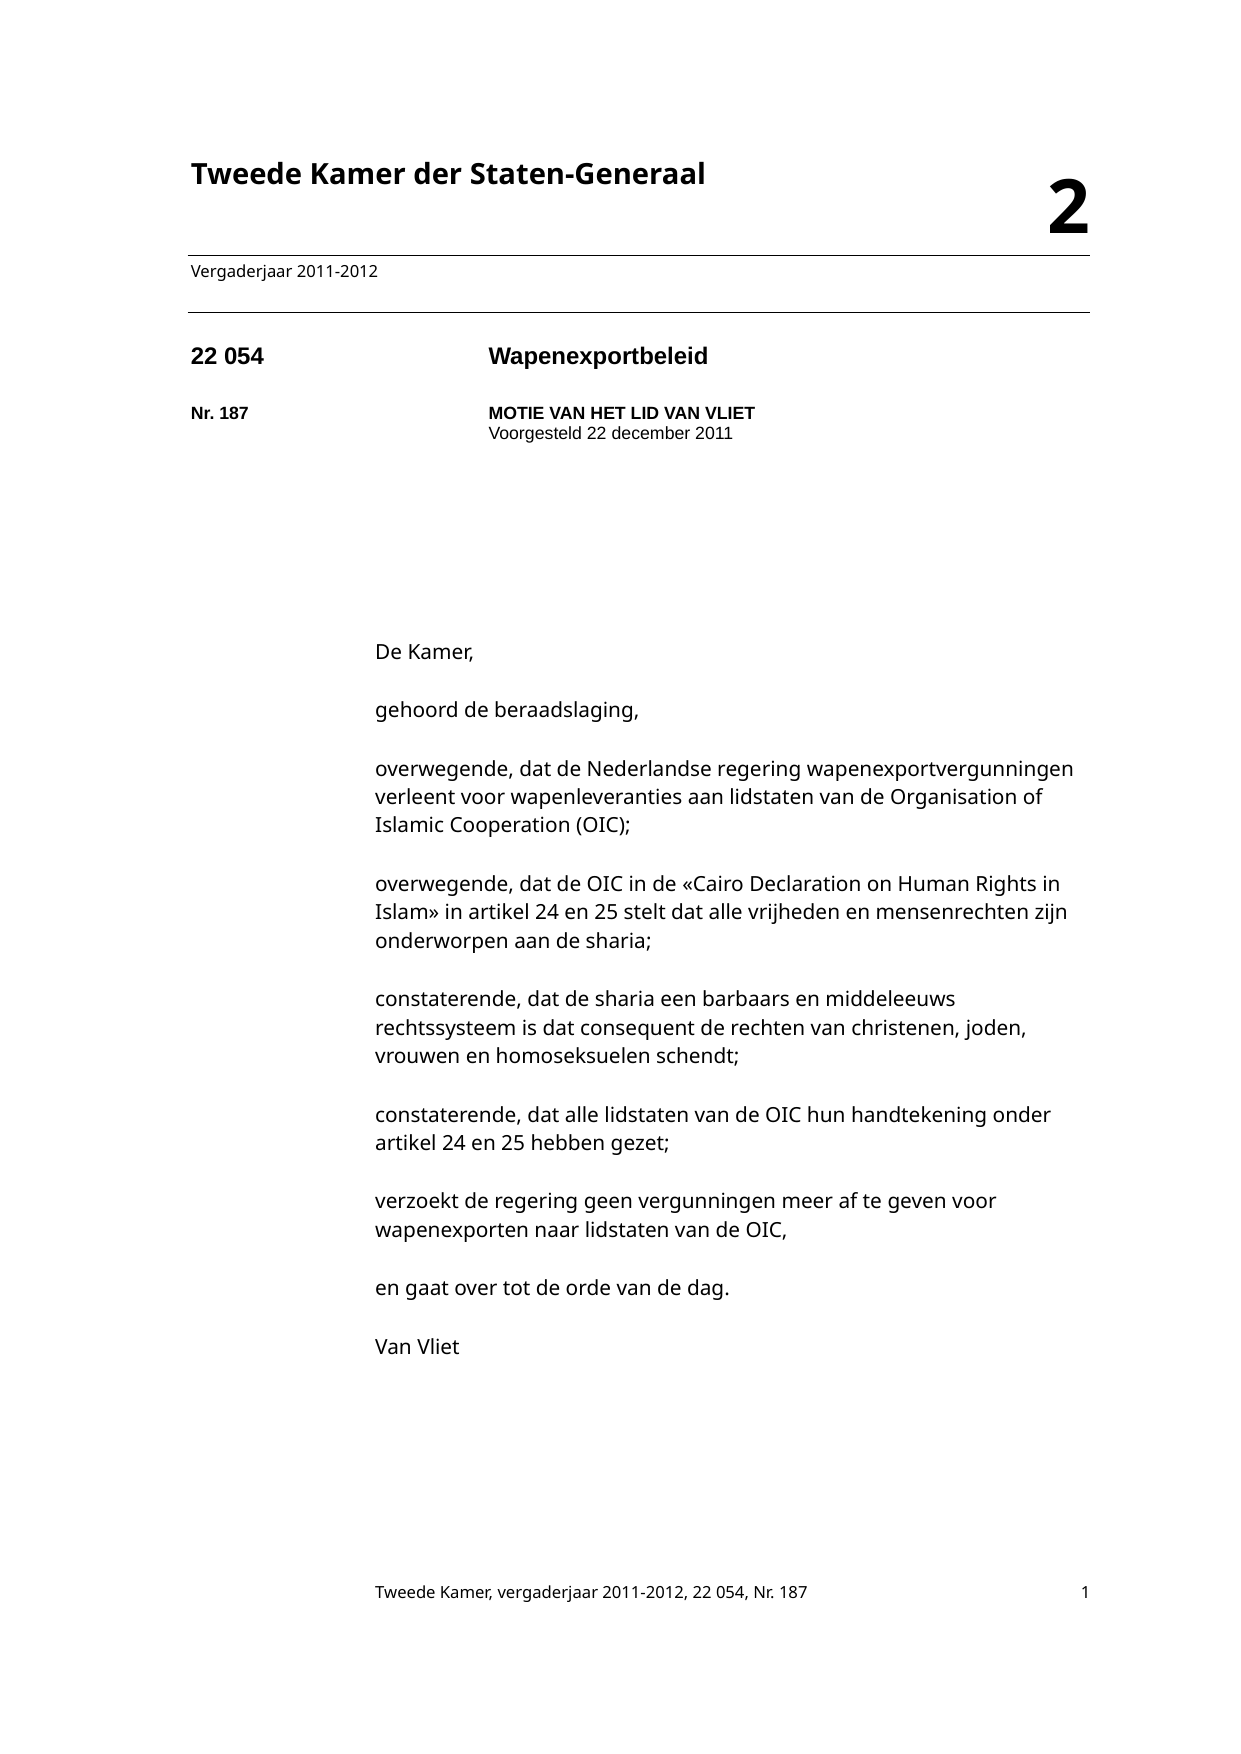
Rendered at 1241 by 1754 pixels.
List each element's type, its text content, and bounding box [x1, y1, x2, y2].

text overwegende, dat de Nederlandse regering wapenexportvergunningen verleent voor wapenleveranties aan lidstaten van de Organisation of Islamic Cooperation (OIC); [375, 754, 1090, 839]
text en gaat over tot de orde van de dag. [375, 1273, 1090, 1302]
table_header 2 [910, 150, 1090, 255]
table_cell MOTIE VAN HET LID VAN VLIET Voorgesteld 22 december 2011 [485, 399, 1090, 518]
table_cell Vergaderjaar 2011-2012 [188, 256, 485, 312]
text De Kamer, [375, 637, 1090, 665]
table_cell [188, 313, 485, 339]
table_cell [485, 256, 1090, 312]
text constaterende, dat alle lidstaten van de OIC hun handtekening onder artikel 24 en 25 hebben gezet; [375, 1100, 1090, 1157]
table_cell [485, 313, 1090, 339]
table_cell Wapenexportbeleid [485, 339, 1090, 399]
text Van Vliet [375, 1332, 1090, 1360]
table_header Tweede Kamer der Staten-Generaal [188, 150, 909, 255]
table_cell 22 054 [188, 339, 485, 399]
text overwegende, dat de OIC in de «Cairo Declaration on Human Rights in Islam» in artikel 24 en 25 stelt dat alle vrijheden en mensenrechten zijn onderworpen aan de sharia; [375, 869, 1090, 954]
table_cell Nr. 187 [188, 399, 485, 518]
text gehoord de beraadslaging, [375, 695, 1090, 724]
text verzoekt de regering geen vergunningen meer af te geven voor wapenexporten naar lidstaten van de OIC, [375, 1187, 1090, 1243]
text constaterende, dat de sharia een barbaars en middeleeuws rechtssysteem is dat consequent de rechten van christenen, joden, vrouwen en homoseksuelen schendt; [375, 984, 1090, 1070]
